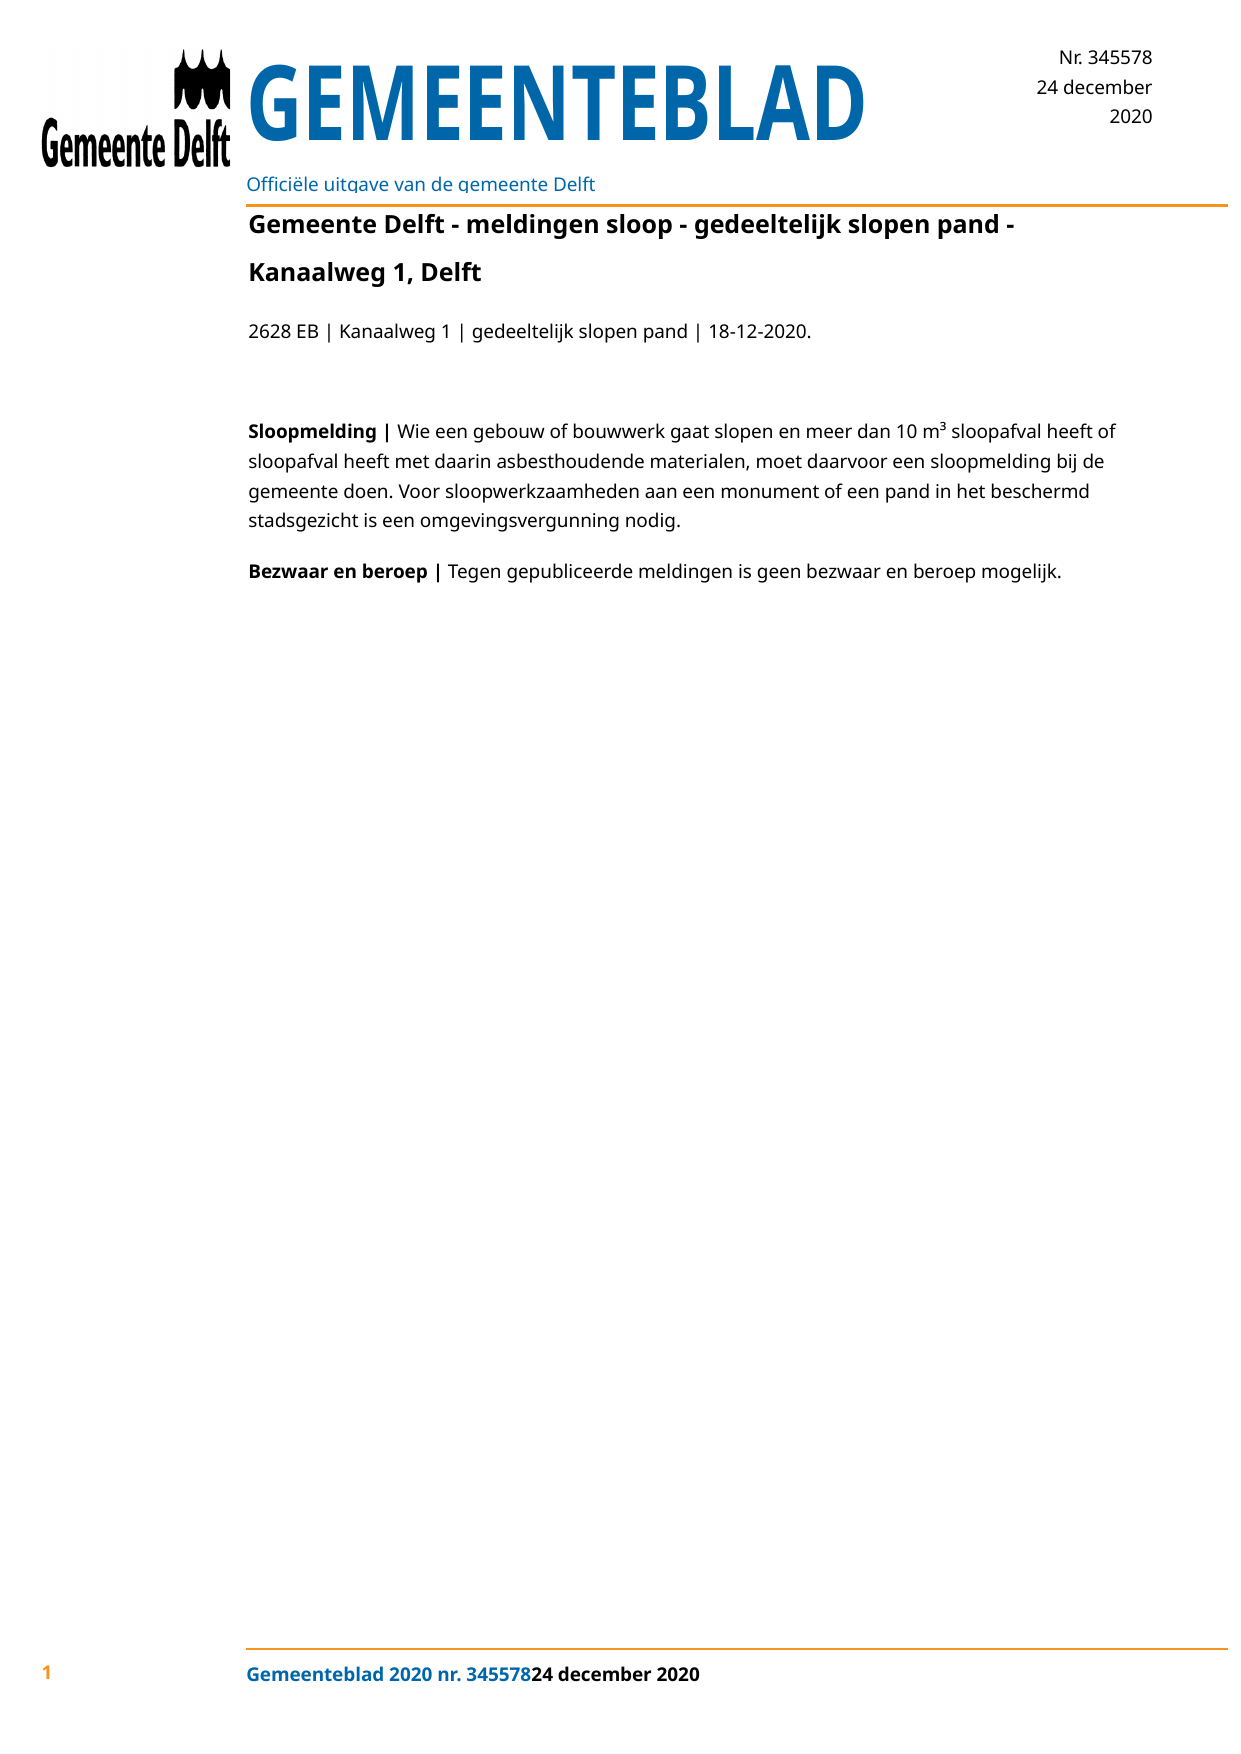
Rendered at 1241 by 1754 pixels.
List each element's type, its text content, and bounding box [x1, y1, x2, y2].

text 2628 EB | Kanaalweg 1 | gedeeltelijk slopen pand | 18-12-2020. [248, 318, 1152, 344]
text Bezwaar en beroep | Tegen gepubliceerde meldingen is geen bezwaar en beroep mogelijk. [248, 558, 1152, 584]
text Sloopmelding | Wie een gebouw of bouwwerk gaat slopen en meer dan 10 m³ sloopafval heeft of sloopafval heeft met daarin asbesthoudende materialen, moet daarvoor een sloopmelding bij de gemeente doen. Voor sloopwerkzaamheden aan een monument of een pand in het beschermd stadsgezicht is een omgevingsvergunning nodig. [248, 419, 1152, 533]
picture [41, 47, 231, 172]
text Gemeente Delft - meldingen sloop - gedeeltelijk slopen pand - Kanaalweg 1, Delft [248, 207, 1152, 288]
